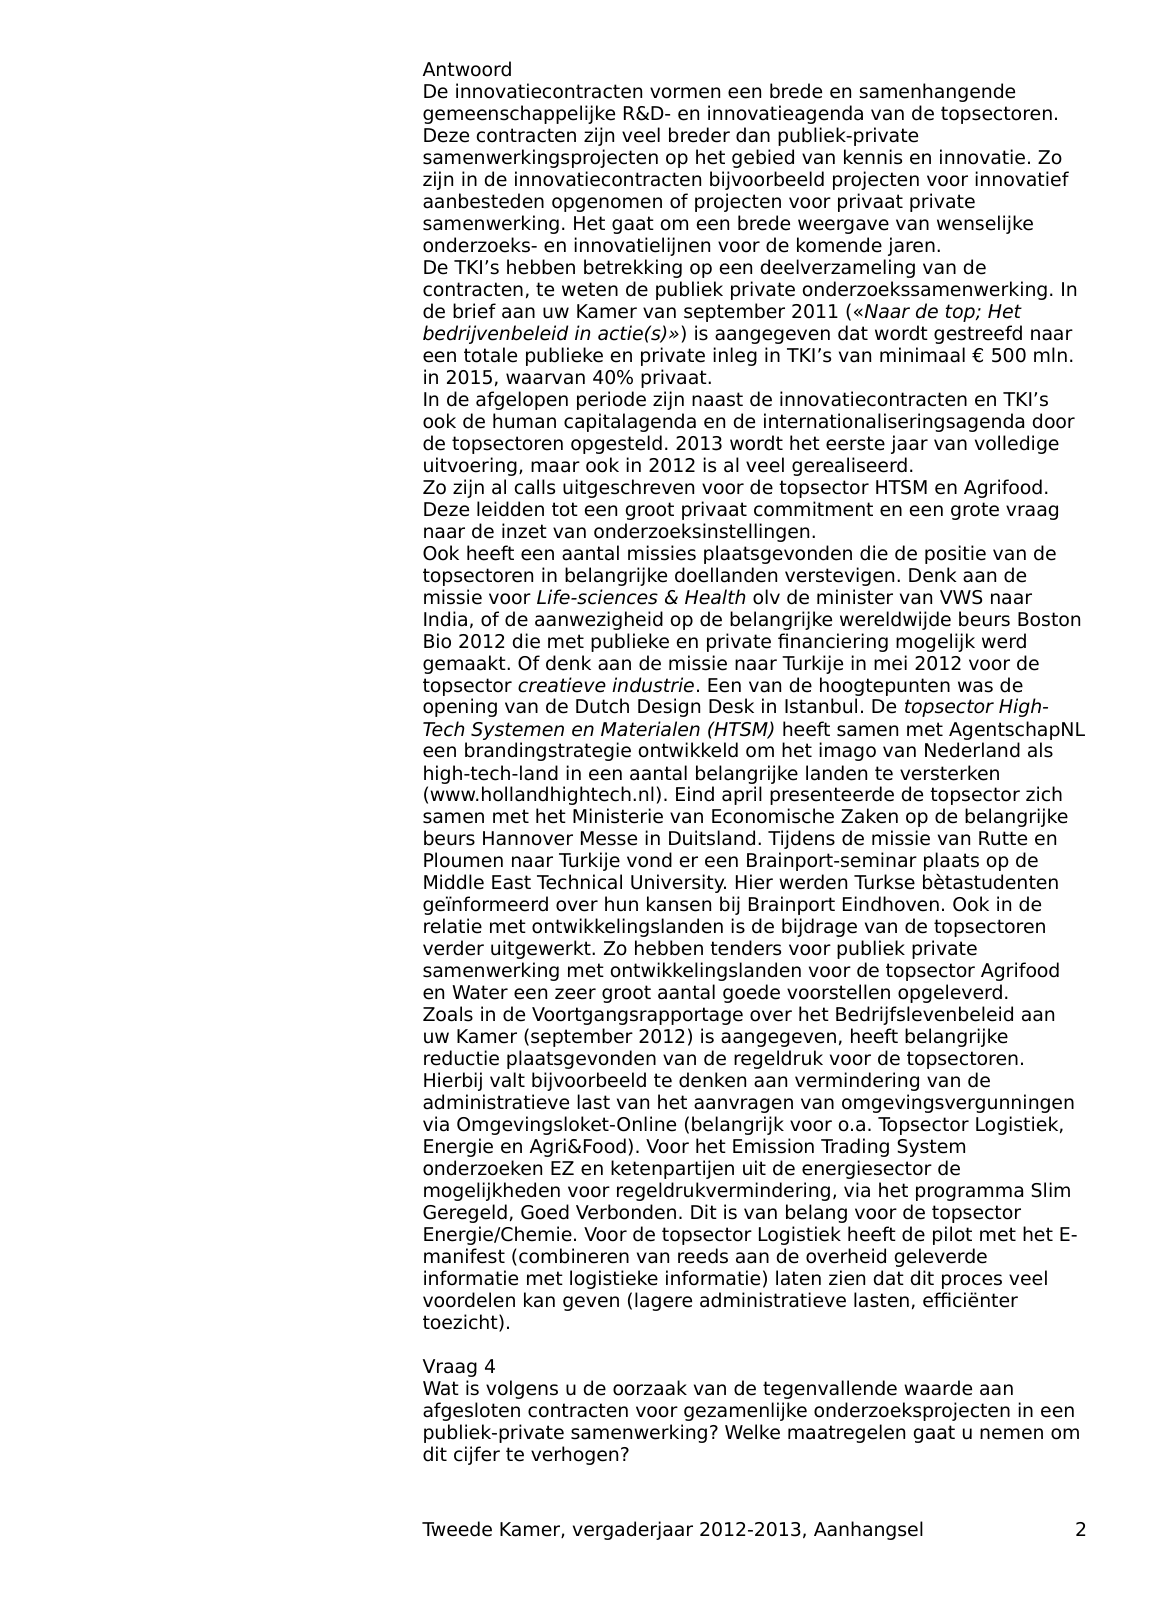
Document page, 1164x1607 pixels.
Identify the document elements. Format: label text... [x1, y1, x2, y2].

text De TKI’s hebben betrekking op een deelverzameling van de contracten, te weten de publiek private onderzoekssamenwerking. In de brief aan uw Kamer van september 2011 («Naar de top; Het bedrijvenbeleid in actie(s)») is aangegeven dat wordt gestreefd naar een totale publieke en private inleg in TKI’s van minimaal € 500 mln. in 2015, waarvan 40% privaat. [422, 257, 1087, 389]
text Ook heeft een aantal missies plaatsgevonden die de positie van de topsectoren in belangrijke doellanden verstevigen. Denk aan de missie voor Life-sciences & Health olv de minister van VWS naar India, of de aanwezigheid op de belangrijke wereldwijde beurs Boston Bio 2012 die met publieke en private financiering mogelijk werd gemaakt. Of denk aan de missie naar Turkije in mei 2012 voor de topsector creatieve industrie. Een van de hoogtepunten was de opening van de Dutch Design Desk in Istanbul. De topsector High-Tech Systemen en Materialen (HTSM) heeft samen met AgentschapNL een brandingstrategie ontwikkeld om het imago van Nederland als high-tech-land in een aantal belangrijke landen te versterken (www.hollandhightech.nl). Eind april presenteerde de topsector zich samen met het Ministerie van Economische Zaken op de belangrijke beurs Hannover Messe in Duitsland. Tijdens de missie van Rutte en Ploumen naar Turkije vond er een Brainport-seminar plaats op de Middle East Technical University. Hier werden Turkse bètastudenten geïnformeerd over hun kansen bij Brainport Eindhoven. Ook in de relatie met ontwikkelingslanden is de bijdrage van de topsectoren verder uitgewerkt. Zo hebben tenders voor publiek private samenwerking met ontwikkelingslanden voor de topsector Agrifood en Water een zeer groot aantal goede voorstellen opgeleverd. [422, 543, 1087, 1004]
text Wat is volgens u de oorzaak van de tegenvallende waarde aan afgesloten contracten voor gezamenlijke onderzoeksprojecten in een publiek-private samenwerking? Welke maatregelen gaat u nemen om dit cijfer te verhogen? [422, 1378, 1087, 1466]
text In de afgelopen periode zijn naast de innovatiecontracten en TKI’s ook de human capitalagenda en de internationaliseringsagenda door de topsectoren opgesteld. 2013 wordt het eerste jaar van volledige uitvoering, maar ook in 2012 is al veel gerealiseerd. [422, 389, 1087, 477]
text Zoals in de Voortgangsrapportage over het Bedrijfslevenbeleid aan uw Kamer (september 2012) is aangegeven, heeft belangrijke reductie plaatsgevonden van de regeldruk voor de topsectoren. Hierbij valt bijvoorbeeld te denken aan vermindering van de administratieve last van het aanvragen van omgevingsvergunningen via Omgevingsloket-Online (belangrijk voor o.a. Topsector Logistiek, Energie en Agri&Food). Voor het Emission Trading System onderzoeken EZ en ketenpartijen uit de energiesector de mogelijkheden voor regeldrukvermindering, via het programma Slim Geregeld, Goed Verbonden. Dit is van belang voor de topsector Energie/Chemie. Voor de topsector Logistiek heeft de pilot met het E-manifest (combineren van reeds aan de overheid geleverde informatie met logistieke informatie) laten zien dat dit proces veel voordelen kan geven (lagere administratieve lasten, efficiënter toezicht). [422, 1004, 1087, 1334]
text Vraag 4 [422, 1356, 1087, 1378]
text Zo zijn al calls uitgeschreven voor de topsector HTSM en Agrifood. Deze leidden tot een groot privaat commitment en een grote vraag naar de inzet van onderzoeksinstellingen. [422, 477, 1087, 543]
text De innovatiecontracten vormen een brede en samenhangende gemeenschappelijke R&D- en innovatieagenda van de topsectoren. Deze contracten zijn veel breder dan publiek-private samenwerkingsprojecten op het gebied van kennis en innovatie. Zo zijn in de innovatiecontracten bijvoorbeeld projecten voor innovatief aanbesteden opgenomen of projecten voor privaat private samenwerking. Het gaat om een brede weergave van wenselijke onderzoeks- en innovatielijnen voor de komende jaren. [422, 81, 1087, 257]
text Antwoord [422, 59, 1087, 81]
